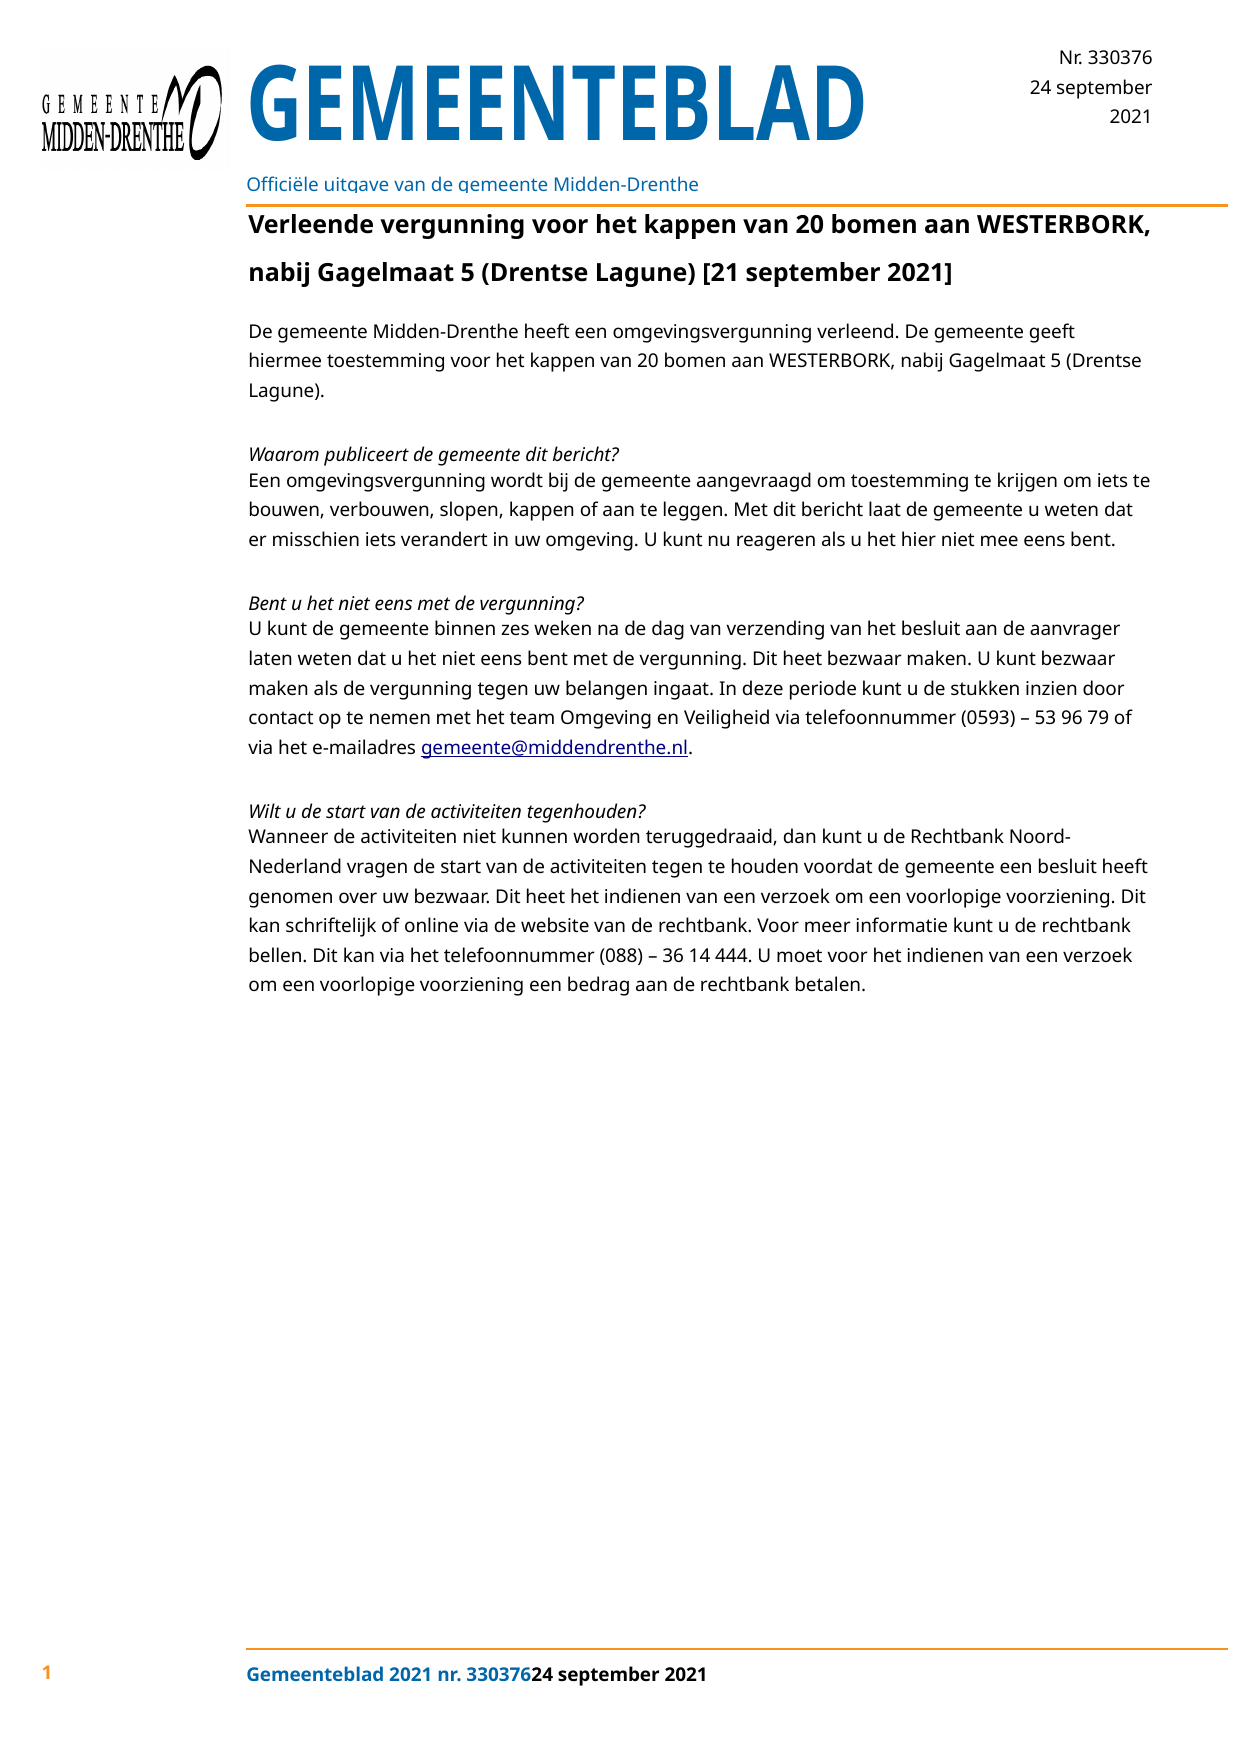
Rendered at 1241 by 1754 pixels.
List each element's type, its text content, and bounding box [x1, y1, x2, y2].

text Een omgevingsvergunning wordt bij de gemeente aangevraagd om toestemming te krijgen om iets te bouwen, verbouwen, slopen, kappen of aan te leggen. Met dit bericht laat de gemeente u weten dat er misschien iets verandert in uw omgeving. U kunt nu reageren als u het hier niet mee eens bent. [248, 467, 1152, 552]
text Waarom publiceert de gemeente dit bericht? [248, 441, 1152, 467]
picture [41, 47, 231, 172]
text Bent u het niet eens met de vergunning? [248, 590, 1152, 616]
text U kunt de gemeente binnen zes weken na de dag van verzending van het besluit aan de aanvrager laten weten dat u het niet eens bent met de vergunning. Dit heet bezwaar maken. U kunt bezwaar maken als de vergunning tegen uw belangen ingaat. In deze periode kunt u de stukken inzien door contact op te nemen met het team Omgeving en Veiligheid via telefoonnummer (0593) – 53 96 79 of via het e-mailadres gemeente@middendrenthe.nl. [248, 616, 1152, 760]
text De gemeente Midden-Drenthe heeft een omgevingsvergunning verleend. De gemeente geeft hiermee toestemming voor het kappen van 20 bomen aan WESTERBORK, nabij Gagelmaat 5 (Drentse Lagune). [248, 318, 1152, 403]
text Wanneer de activiteiten niet kunnen worden teruggedraaid, dan kunt u de Rechtbank Noord-Nederland vragen de start van de activiteiten tegen te houden voordat de gemeente een besluit heeft genomen over uw bezwaar. Dit heet het indienen van een verzoek om een voorlopige voorziening. Dit kan schriftelijk of online via de website van de rechtbank. Voor meer informatie kunt u de rechtbank bellen. Dit kan via het telefoonnummer (088) – 36 14 444. U moet voor het indienen van een verzoek om een voorlopige voorziening een bedrag aan de rechtbank betalen. [248, 824, 1152, 997]
text Wilt u de start van de activiteiten tegenhouden? [248, 798, 1152, 824]
text Verleende vergunning voor het kappen van 20 bomen aan WESTERBORK, nabij Gagelmaat 5 (Drentse Lagune) [21 september 2021] [248, 207, 1152, 288]
